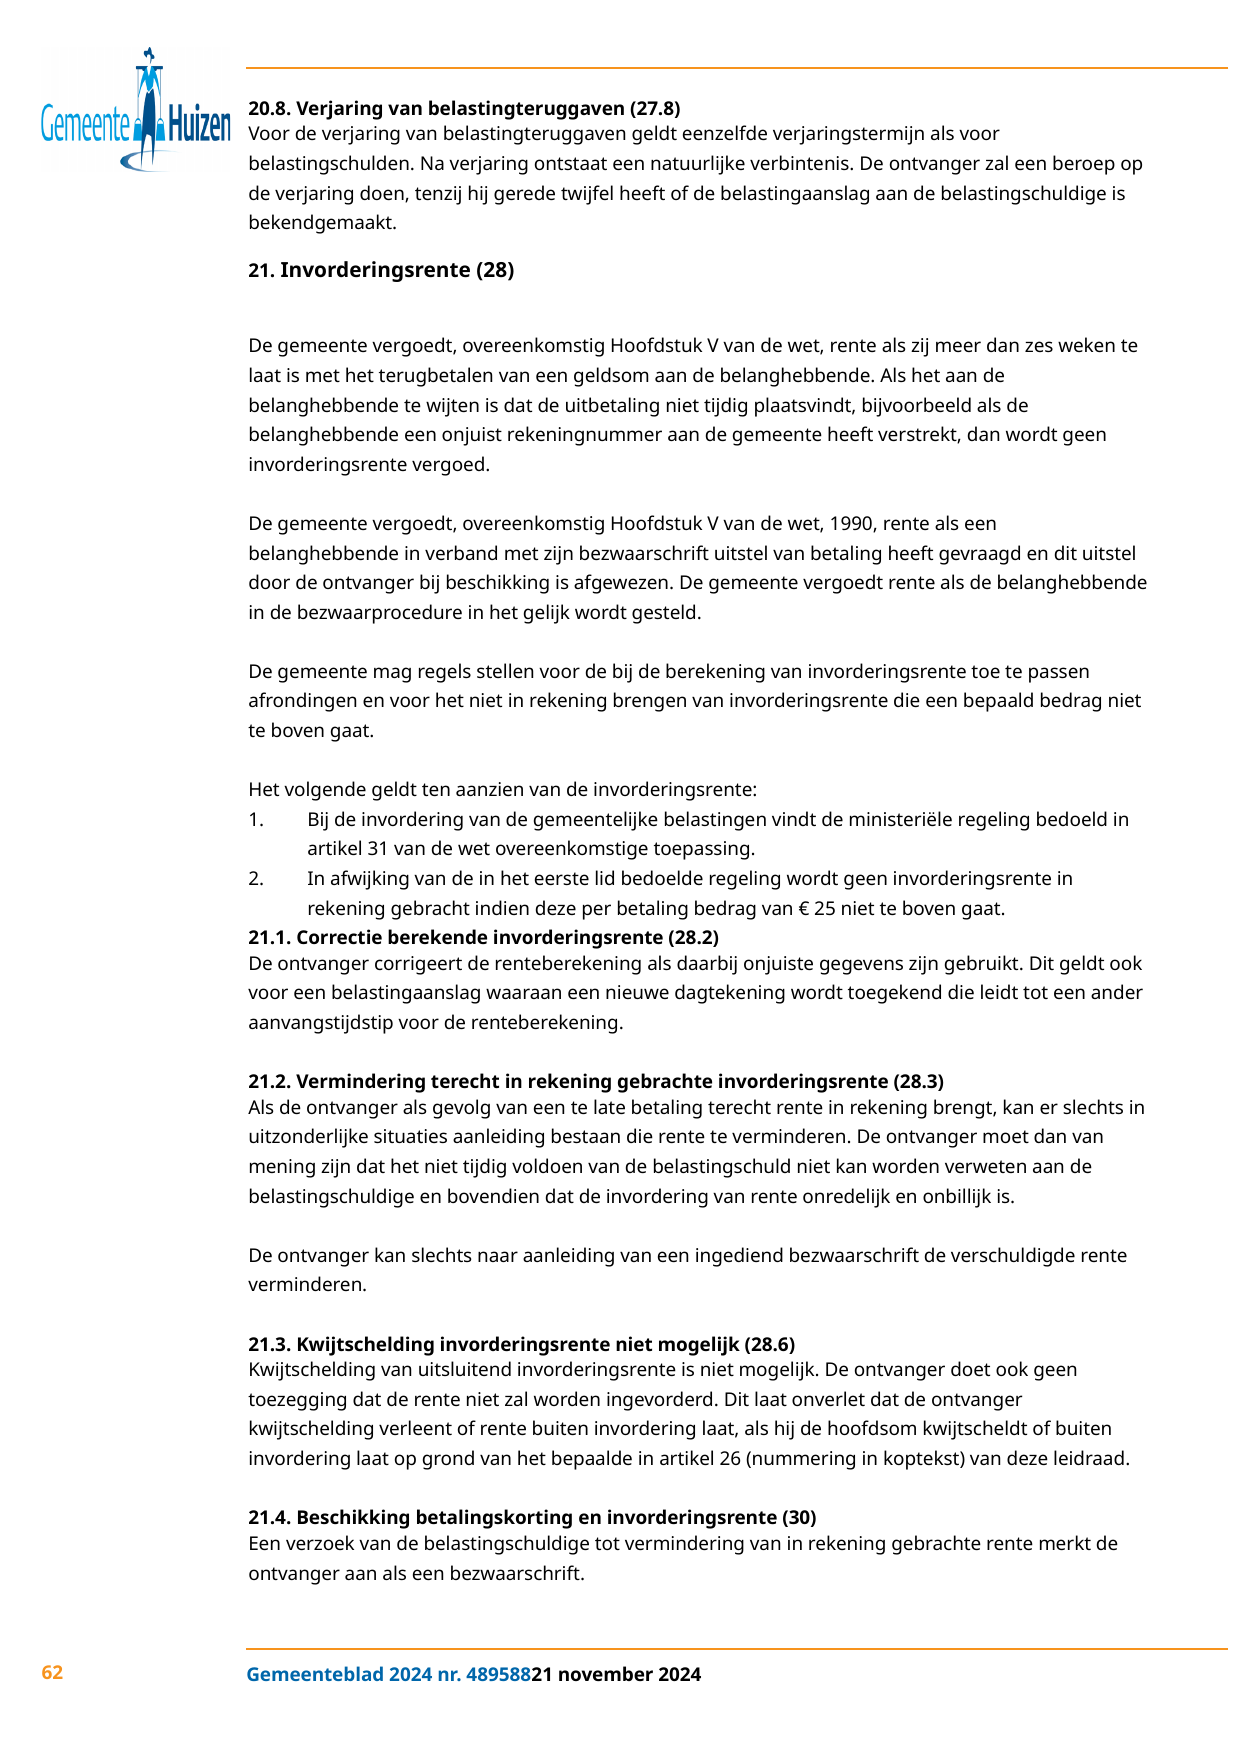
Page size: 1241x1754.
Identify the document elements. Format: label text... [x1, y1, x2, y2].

text 20.8. Verjaring van belastingteruggaven (27.8) [248, 95, 1152, 121]
list In afwijking van de in het eerste lid bedoelde regeling wordt geen invorderingsrente in rekening gebracht indien deze per betaling bedrag van € 25 niet te boven gaat. [248, 865, 1152, 920]
text Kwijtschelding van uitsluitend invorderingsrente is niet mogelijk. De ontvanger doet ook geen toezegging dat de rente niet zal worden ingevorderd. Dit laat onverlet dat de ontvanger kwijtschelding verleent of rente buiten invordering laat, als hij de hoofdsom kwijtscheldt of buiten invordering laat op grond van het bepaalde in artikel 26 (nummering in koptekst) van deze leidraad. [248, 1356, 1152, 1471]
text De gemeente mag regels stellen voor de bij de berekening van invorderingsrente toe te passen afrondingen en voor het niet in rekening brengen van invorderingsrente die een bepaald bedrag niet te boven gaat. [248, 658, 1152, 743]
text 21.4. Beschikking betalingskorting en invorderingsrente (30) [248, 1504, 1152, 1530]
list Bij de invordering van de gemeentelijke belastingen vindt de ministeriële regeling bedoeld in artikel 31 van de wet overeenkomstige toepassing. [248, 806, 1152, 861]
text De gemeente vergoedt, overeenkomstig Hoofdstuk V van de wet, 1990, rente als een belanghebbende in verband met zijn bezwaarschrift uitstel van betaling heeft gevraagd en dit uitstel door de ontvanger bij beschikking is afgewezen. De gemeente vergoedt rente als de belanghebbende in de bezwaarprocedure in het gelijk wordt gesteld. [248, 510, 1152, 624]
text Een verzoek van de belastingschuldige tot vermindering van in rekening gebrachte rente merkt de ontvanger aan als een bezwaarschrift. [248, 1530, 1152, 1585]
text 21. Invorderingsrente (28) [248, 255, 1152, 283]
text De ontvanger corrigeert de renteberekening als daarbij onjuiste gegevens zijn gebruikt. Dit geldt ook voor een belastingaanslag waaraan een nieuwe dagtekening wordt toegekend die leidt tot een ander aanvangstijdstip voor de renteberekening. [248, 950, 1152, 1035]
text 21.3. Kwijtschelding invorderingsrente niet mogelijk (28.6) [248, 1331, 1152, 1356]
text De gemeente vergoedt, overeenkomstig Hoofdstuk V van de wet, rente als zij meer dan zes weken te laat is met het terugbetalen van een geldsom aan de belanghebbende. Als het aan de belanghebbende te wijten is dat de uitbetaling niet tijdig plaatsvindt, bijvoorbeeld als de belanghebbende een onjuist rekeningnummer aan de gemeente heeft verstrekt, dan wordt geen invorderingsrente vergoed. [248, 333, 1152, 477]
text Als de ontvanger als gevolg van een te late betaling terecht rente in rekening brengt, kan er slechts in uitzonderlijke situaties aanleiding bestaan die rente te verminderen. De ontvanger moet dan van mening zijn dat het niet tijdig voldoen van de belastingschuld niet kan worden verweten aan de belastingschuldige en bovendien dat de invordering van rente onredelijk en onbillijk is. [248, 1094, 1152, 1208]
text De ontvanger kan slechts naar aanleiding van een ingediend bezwaarschrift de verschuldigde rente verminderen. [248, 1242, 1152, 1297]
picture [41, 47, 231, 172]
text 21.2. Vermindering terecht in rekening gebrachte invorderingsrente (28.3) [248, 1068, 1152, 1094]
text Voor de verjaring van belastingteruggaven geldt eenzelfde verjaringstermijn als voor belastingschulden. Na verjaring ontstaat een natuurlijke verbintenis. De ontvanger zal een beroep op de verjaring doen, tenzij hij gerede twijfel heeft of de belastingaanslag aan de belastingschuldige is bekendgemaakt. [248, 121, 1152, 235]
text Het volgende geldt ten aanzien van de invorderingsrente: [248, 776, 1152, 802]
text 21.1. Correctie berekende invorderingsrente (28.2) [248, 924, 1152, 950]
